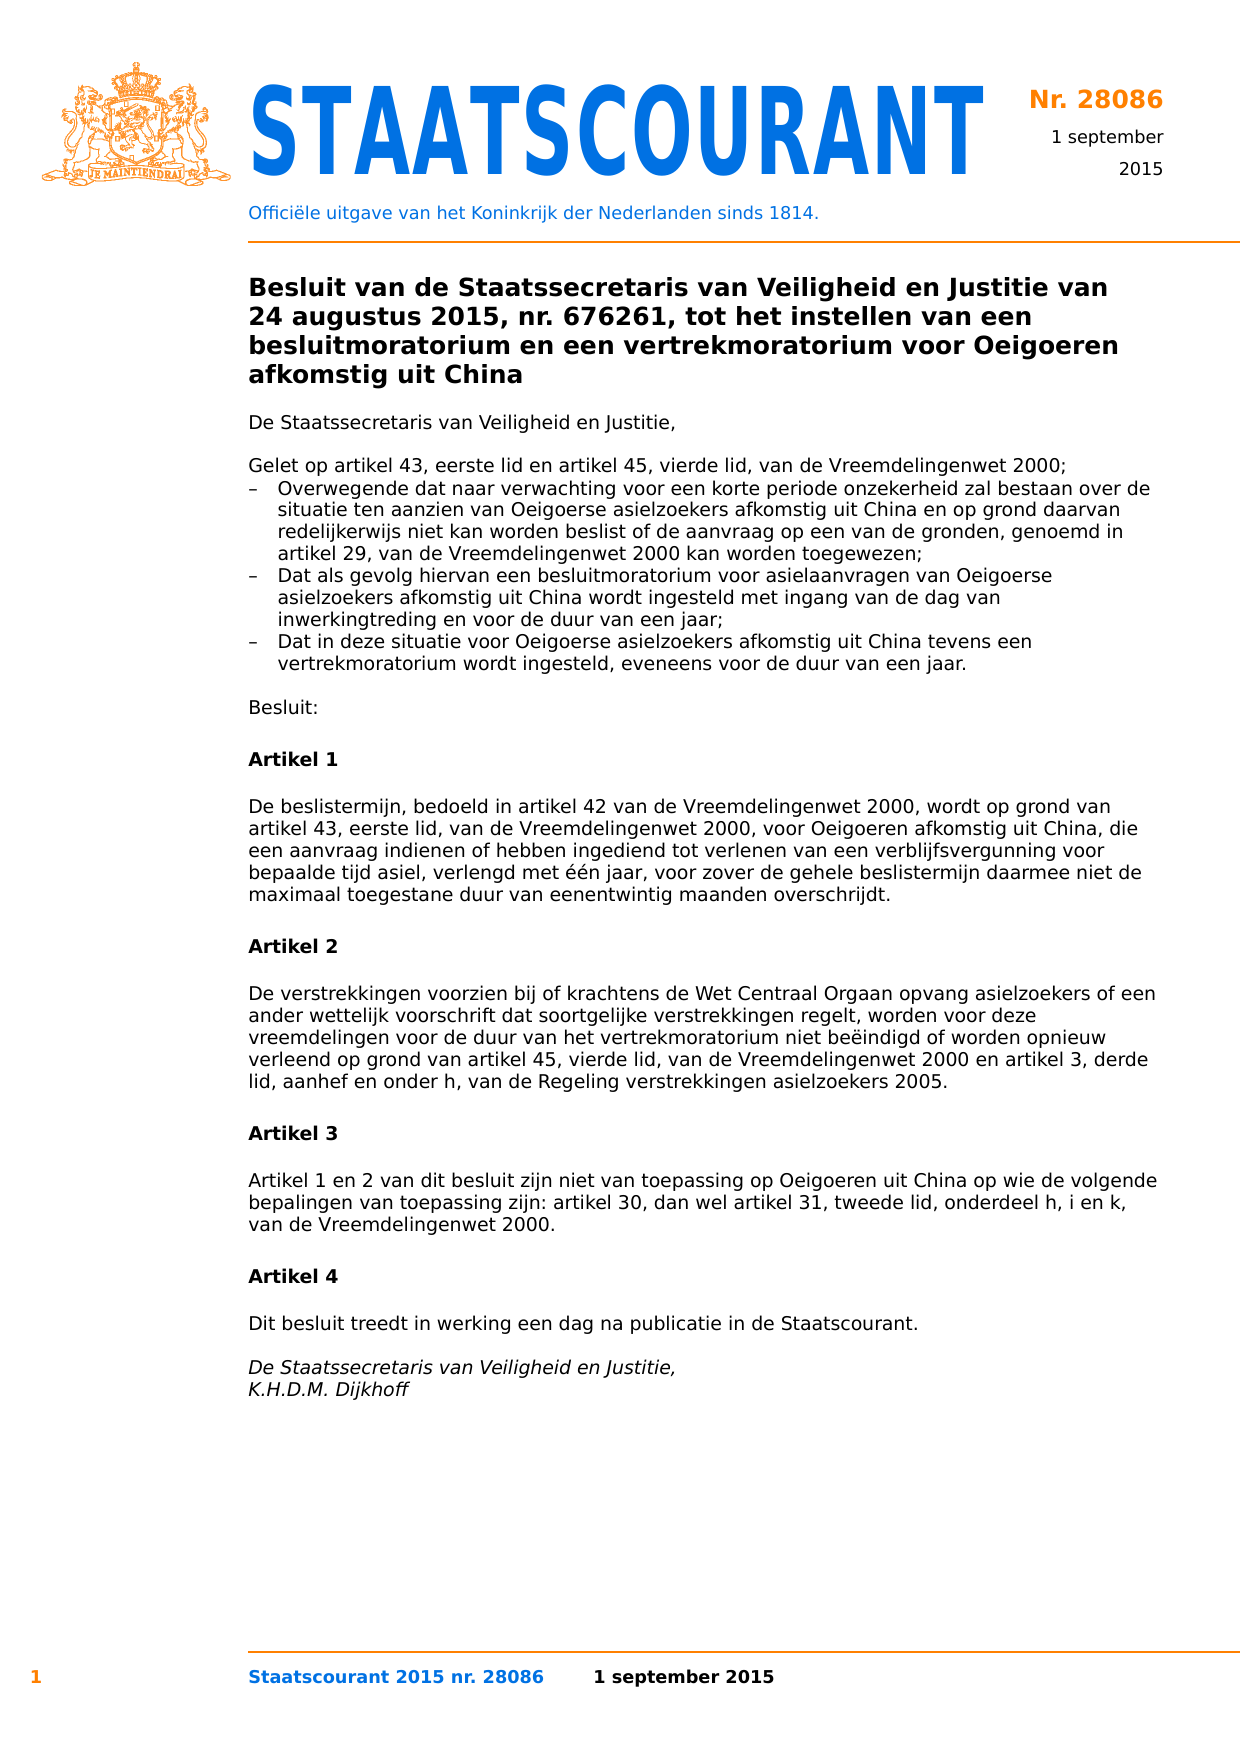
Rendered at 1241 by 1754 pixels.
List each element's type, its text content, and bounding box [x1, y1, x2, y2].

table_cell 1 september [998, 121, 1240, 153]
table_header Nr. 28086 [998, 62, 1240, 121]
text – Dat in deze situatie voor Oeigoerse asielzoekers afkomstig uit China tevens een vertrekmoratorium wordt ingesteld, eveneens voor de duur van een jaar. [248, 631, 1163, 675]
text – Overwegende dat naar verwachting voor een korte periode onzekerheid zal bestaan over de situatie ten aanzien van Oeigoerse asielzoekers afkomstig uit China en op grond daarvan redelijkerwijs niet kan worden beslist of de aanvraag op een van de gronden, genoemd in artikel 29, van de Vreemdelingenwet 2000 kan worden toegewezen; [248, 477, 1163, 565]
subtitle Artikel 1 [248, 749, 1163, 771]
subtitle Artikel 2 [248, 936, 1163, 958]
picture [41, 62, 231, 186]
text Besluit: [248, 697, 1163, 719]
text De Staatssecretaris van Veiligheid en Justitie, [248, 412, 1163, 433]
text Gelet op artikel 43, eerste lid en artikel 45, vierde lid, van de Vreemdelingenwet 2000; [248, 455, 1163, 477]
text De verstrekkingen voorzien bij of krachtens de Wet Centraal Orgaan opvang asielzoekers of een ander wettelijk voorschrift dat soortgelijke verstrekkingen regelt, worden voor deze vreemdelingen voor de duur van het vertrekmoratorium niet beëindigd of worden opnieuw verleend op grond van artikel 45, vierde lid, van de Vreemdelingenwet 2000 en artikel 3, derde lid, aanhef en onder h, van de Regeling verstrekkingen asielzoekers 2005. [248, 983, 1163, 1093]
table_header [25, 62, 248, 241]
table_cell Officiële uitgave van het Koninkrijk der Nederlanden sinds 1814. [248, 203, 1240, 241]
text Dit besluit treedt in werking een dag na publicatie in de Staatscourant. [248, 1313, 1163, 1335]
text – Dat als gevolg hiervan een besluitmoratorium voor asielaanvragen van Oeigoerse asielzoekers afkomstig uit China wordt ingesteld met ingang van de dag van inwerkingtreding en voor de duur van een jaar; [248, 565, 1163, 631]
subtitle Artikel 3 [248, 1123, 1163, 1145]
text Artikel 1 en 2 van dit besluit zijn niet van toepassing op Oeigoeren uit China op wie de volgende bepalingen van toepassing zijn: artikel 30, dan wel artikel 31, tweede lid, onderdeel h, i en k, van de Vreemdelingenwet 2000. [248, 1170, 1163, 1236]
table_header STAATSCOURANT [248, 62, 998, 203]
text De Staatssecretaris van Veiligheid en Justitie, K.H.D.M. Dijkhoff [248, 1357, 1163, 1401]
text De beslistermijn, bedoeld in artikel 42 van de Vreemdelingenwet 2000, wordt op grond van artikel 43, eerste lid, van de Vreemdelingenwet 2000, voor Oeigoeren afkomstig uit China, die een aanvraag indienen of hebben ingediend tot verlenen van een verblijfsvergunning voor bepaalde tijd asiel, verlengd met één jaar, voor zover de gehele beslistermijn daarmee niet de maximaal toegestane duur van eenentwintig maanden overschrijdt. [248, 796, 1163, 906]
table_cell 2015 [998, 153, 1240, 203]
subtitle Artikel 4 [248, 1266, 1163, 1288]
subtitle Besluit van de Staatssecretaris van Veiligheid en Justitie van 24 augustus 2015, nr. 676261, tot het instellen van een besluitmoratorium en een vertrekmoratorium voor Oeigoeren afkomstig uit China [248, 273, 1163, 390]
